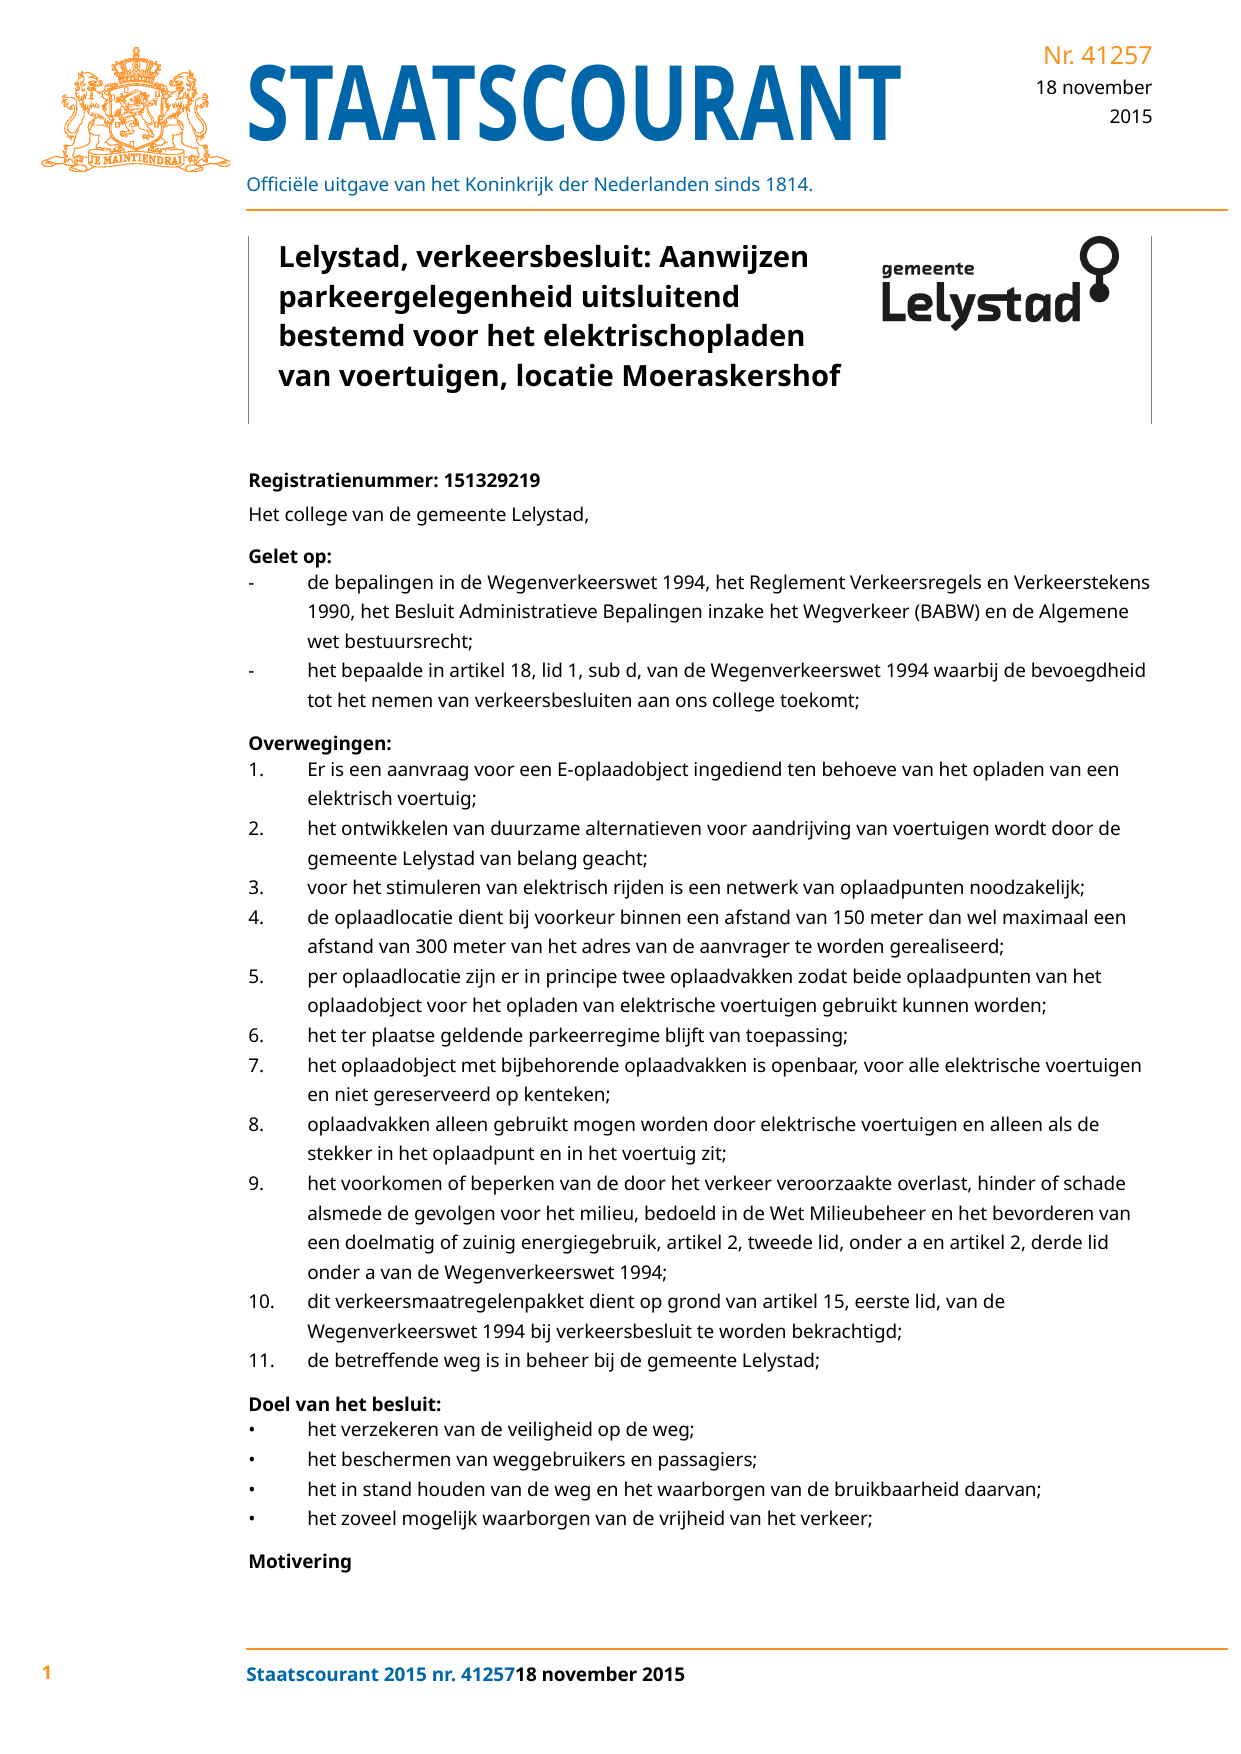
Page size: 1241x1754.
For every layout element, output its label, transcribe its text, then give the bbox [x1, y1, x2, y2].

text Doel van het besluit: [248, 1391, 1152, 1417]
list de betreffende weg is in beheer bij de gemeente Lelystad; [248, 1348, 1152, 1373]
picture [41, 47, 231, 172]
list het bepaalde in artikel 18, lid 1, sub d, van de Wegenverkeerswet 1994 waarbij de bevoegdheid tot het nemen van verkeersbesluiten aan ons college toekomt; [248, 658, 1152, 713]
table_header [850, 236, 1151, 424]
list oplaadvakken alleen gebruikt mogen worden door elektrische voertuigen en alleen als de stekker in het oplaadpunt en in het voertuig zit; [248, 1111, 1152, 1166]
text Gelet op: [248, 543, 1152, 569]
list per oplaadlocatie zijn er in principe twee oplaadvakken zodat beide oplaadpunten van het oplaadobject voor het opladen van elektrische voertuigen gebruikt kunnen worden; [248, 963, 1152, 1018]
list het verzekeren van de veiligheid op de weg; [248, 1417, 1152, 1442]
text Overwegingen: [248, 730, 1152, 756]
list Er is een aanvraag voor een E-oplaadobject ingediend ten behoeve van het opladen van een elektrisch voertuig; [248, 756, 1152, 811]
table_header Lelystad, verkeersbesluit: Aanwijzen parkeergelegenheid uitsluitend bestemd voor het elektrischopladen van voertuigen, locatie Moeraskershof [249, 236, 850, 424]
list het zoveel mogelijk waarborgen van de vrijheid van het verkeer; [248, 1505, 1152, 1531]
text Het college van de gemeente Lelystad, [248, 501, 1152, 527]
list het oplaadobject met bijbehorende oplaadvakken is openbaar, voor alle elektrische voertuigen en niet gereserveerd op kenteken; [248, 1052, 1152, 1107]
list het ter plaatse geldende parkeerregime blijft van toepassing; [248, 1022, 1152, 1048]
list het voorkomen of beperken van de door het verkeer veroorzaakte overlast, hinder of schade alsmede de gevolgen voor het milieu, bedoeld in de Wet Milieubeheer en het bevorderen van een doelmatig of zuinig energiegebruik, artikel 2, tweede lid, onder a en artikel 2, derde lid onder a van de Wegenverkeerswet 1994; [248, 1170, 1152, 1285]
list het in stand houden van de weg en het waarborgen van de bruikbaarheid daarvan; [248, 1476, 1152, 1501]
text Registratienummer: 151329219 [248, 467, 1152, 493]
list het beschermen van weggebruikers en passagiers; [248, 1446, 1152, 1472]
picture [882, 236, 1119, 331]
list dit verkeersmaatregelenpakket dient op grond van artikel 15, eerste lid, van de Wegenverkeerswet 1994 bij verkeersbesluit te worden bekrachtigd; [248, 1288, 1152, 1344]
list het ontwikkelen van duurzame alternatieven voor aandrijving van voertuigen wordt door de gemeente Lelystad van belang geacht; [248, 815, 1152, 871]
list de bepalingen in de Wegenverkeerswet 1994, het Reglement Verkeersregels en Verkeerstekens 1990, het Besluit Administratieve Bepalingen inzake het Wegverkeer (BABW) en de Algemene wet bestuursrecht; [248, 569, 1152, 654]
text Motivering [248, 1548, 1152, 1574]
list de oplaadlocatie dient bij voorkeur binnen een afstand van 150 meter dan wel maximaal een afstand van 300 meter van het adres van de aanvrager te worden gerealiseerd; [248, 904, 1152, 959]
list voor het stimuleren van elektrisch rijden is een netwerk van oplaadpunten noodzakelijk; [248, 874, 1152, 900]
